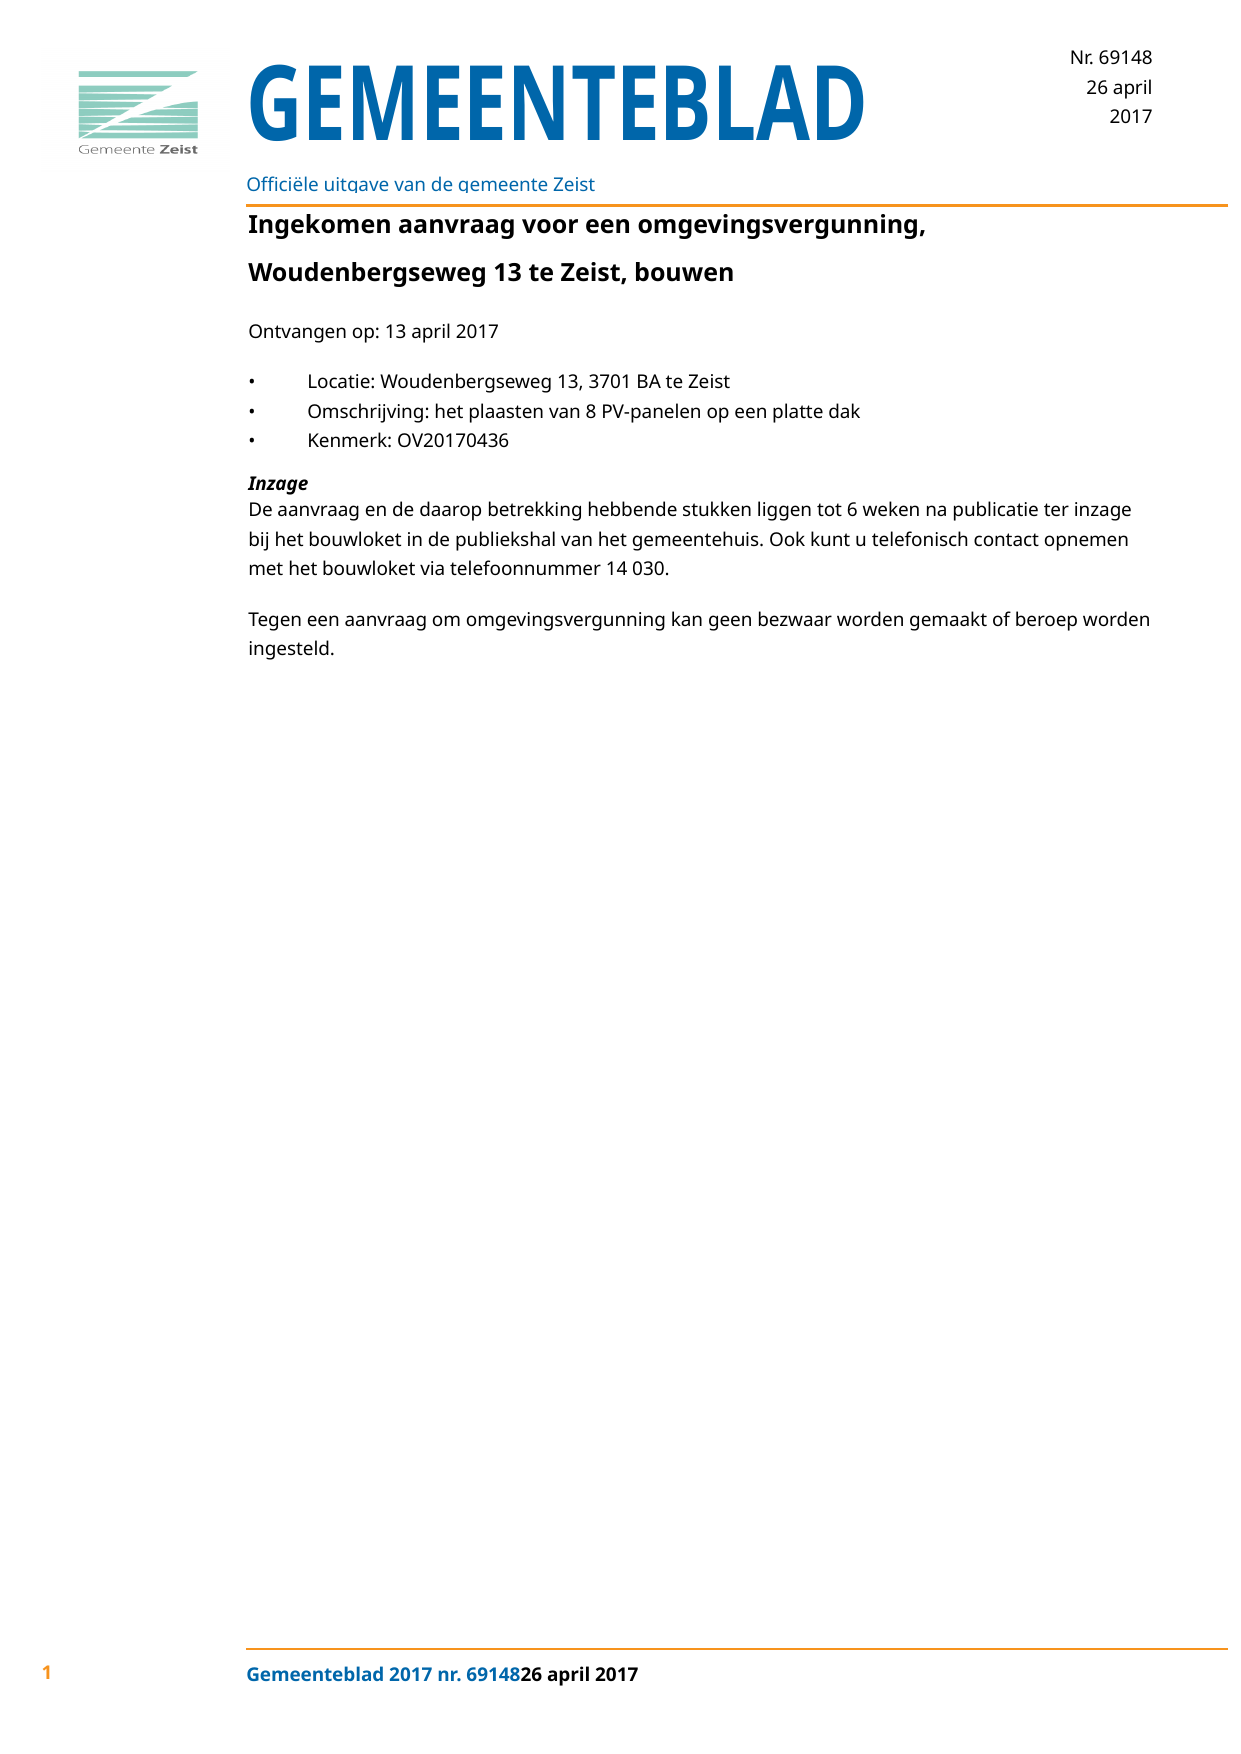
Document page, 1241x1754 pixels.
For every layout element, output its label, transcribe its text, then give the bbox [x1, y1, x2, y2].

text Inzage [248, 471, 1152, 496]
text Ingekomen aanvraag voor een omgevingsvergunning, Woudenbergseweg 13 te Zeist, bouwen [248, 207, 1152, 288]
text De aanvraag en de daarop betrekking hebbende stukken liggen tot 6 weken na publicatie ter inzage bij het bouwloket in de publiekshal van het gemeentehuis. Ook kunt u telefonisch contact opnemen met het bouwloket via telefoonnummer 14 030. [248, 496, 1152, 581]
list Kenmerk: OV20170436 [248, 427, 1152, 453]
list Locatie: Woudenbergseweg 13, 3701 BA te Zeist [248, 368, 1152, 394]
text Ontvangen op: 13 april 2017 [248, 318, 1152, 344]
text Tegen een aanvraag om omgevingsvergunning kan geen bezwaar worden gemaakt of beroep worden ingesteld. [248, 606, 1152, 661]
picture [41, 47, 231, 172]
list Omschrijving: het plaasten van 8 PV-panelen op een platte dak [248, 398, 1152, 424]
